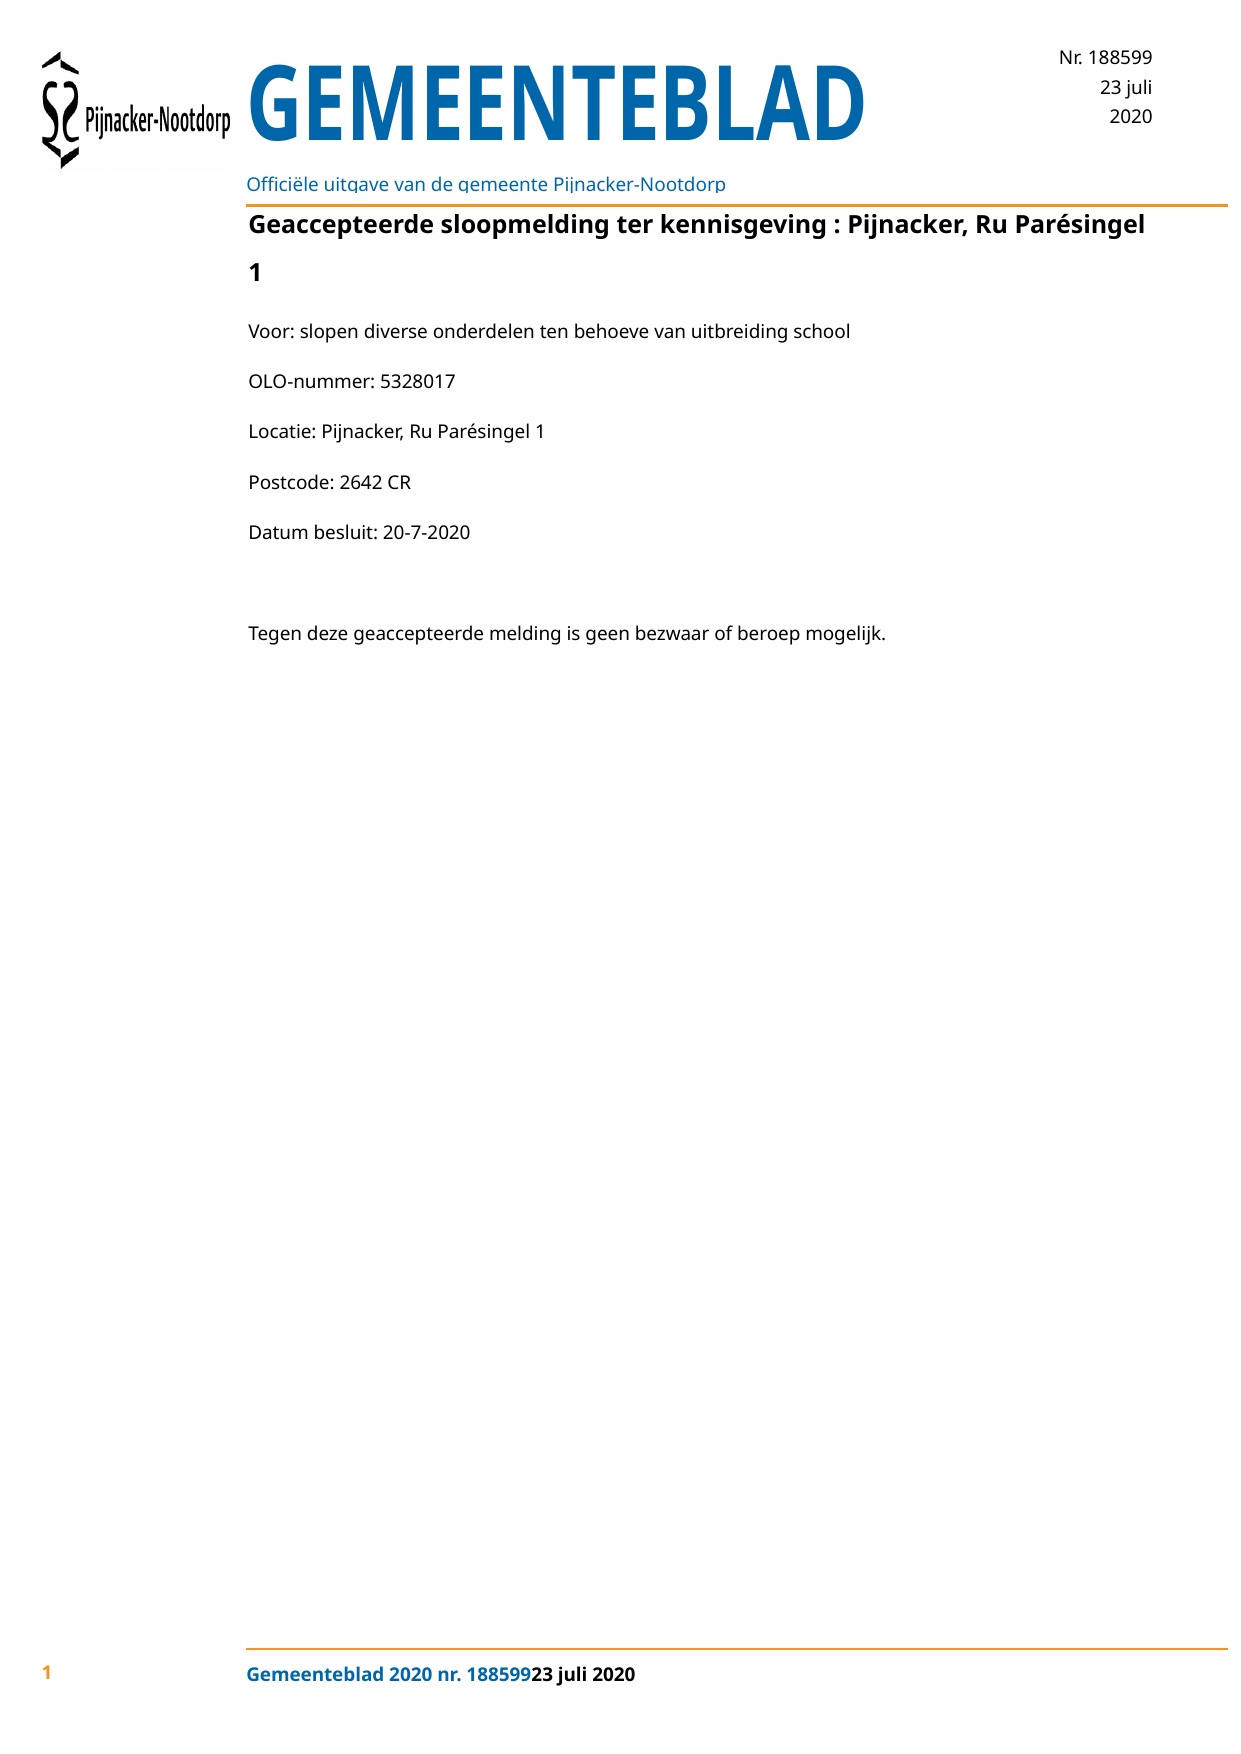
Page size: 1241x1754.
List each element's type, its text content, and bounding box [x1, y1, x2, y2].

text Geaccepteerde sloopmelding ter kennisgeving : Pijnacker, Ru Parésingel 1 [248, 207, 1152, 288]
text Datum besluit: 20-7-2020 [248, 519, 1152, 545]
text Locatie: Pijnacker, Ru Parésingel 1 [248, 419, 1152, 444]
picture [41, 47, 231, 172]
text OLO-nummer: 5328017 [248, 368, 1152, 394]
text Voor: slopen diverse onderdelen ten behoeve van uitbreiding school [248, 318, 1152, 344]
text Tegen deze geaccepteerde melding is geen bezwaar of beroep mogelijk. [248, 620, 1152, 646]
text Postcode: 2642 CR [248, 469, 1152, 495]
